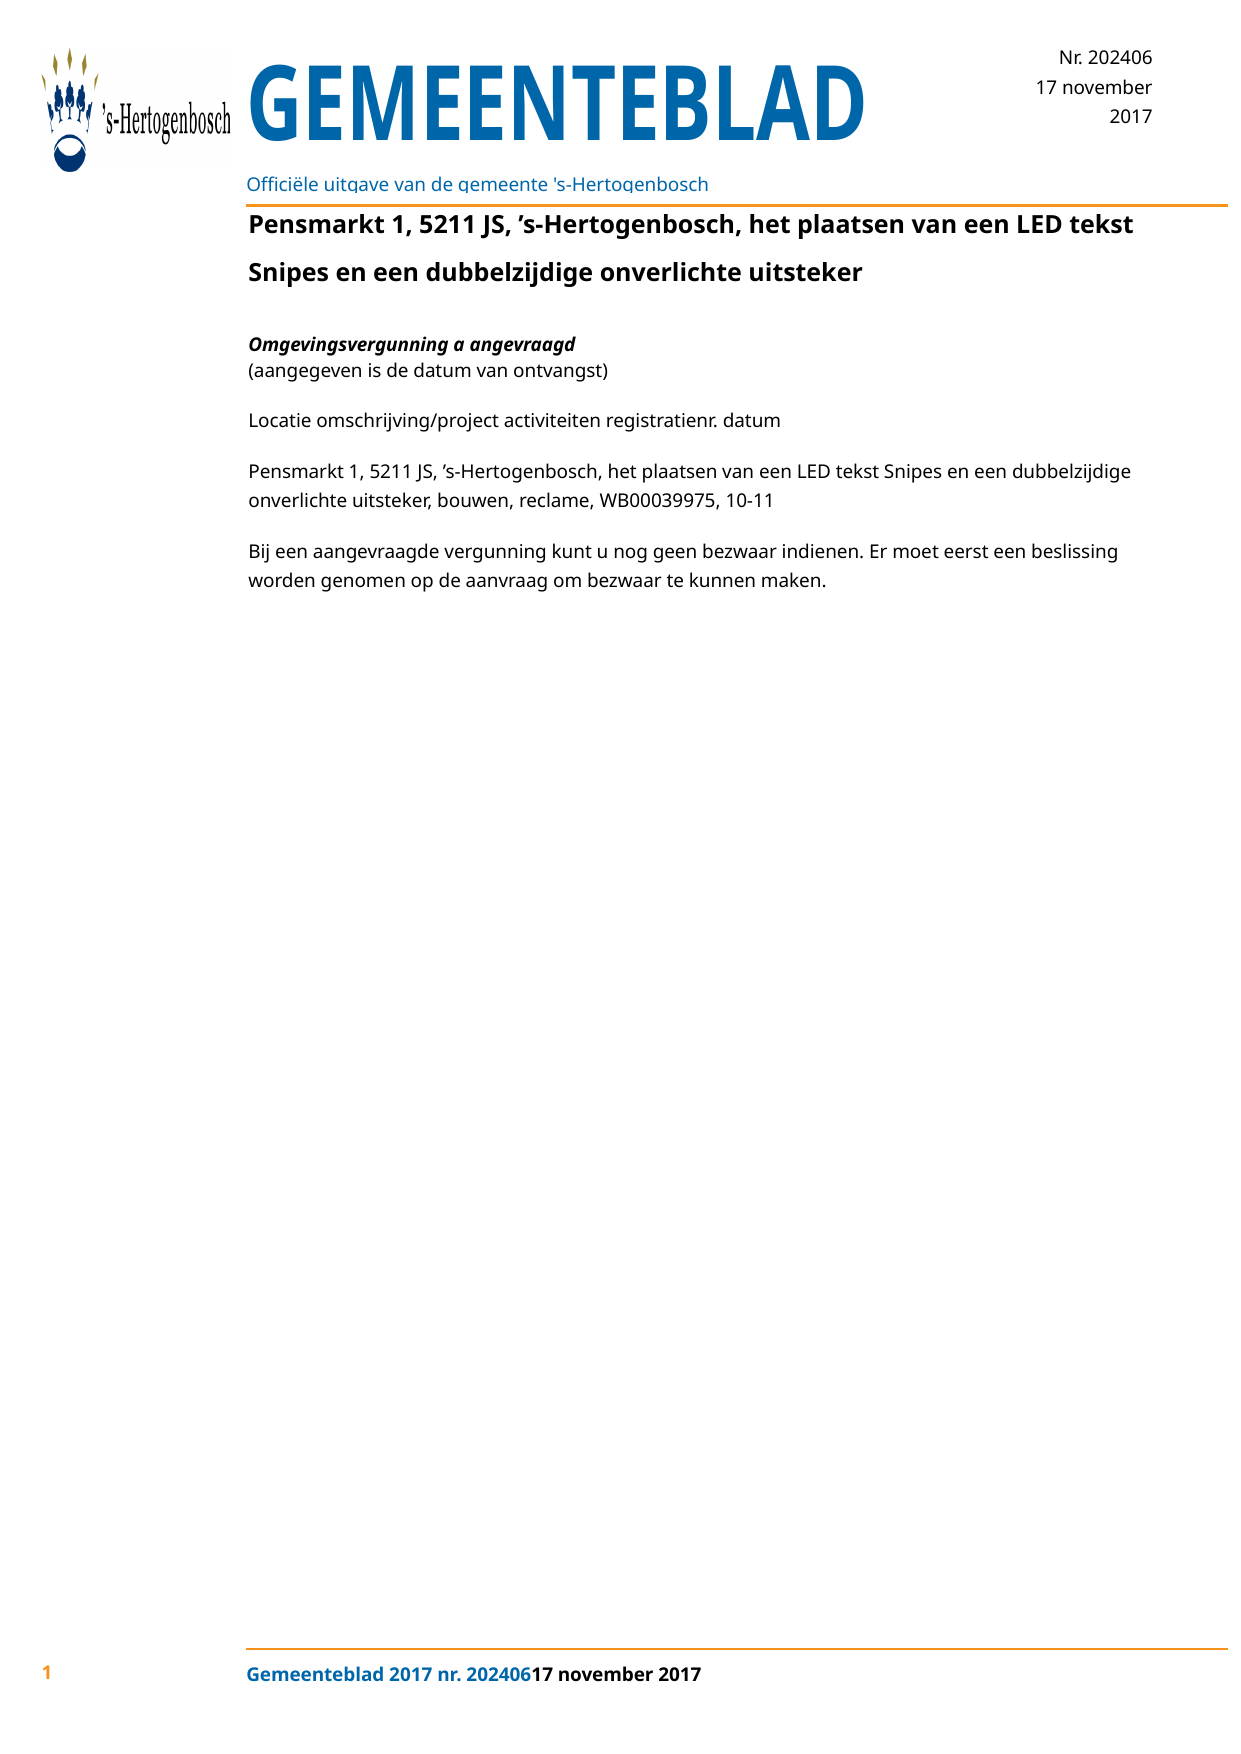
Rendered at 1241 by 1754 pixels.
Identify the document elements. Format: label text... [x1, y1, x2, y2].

picture [41, 47, 231, 172]
text Omgevingsvergunning a angevraagd [248, 331, 1152, 357]
text Locatie omschrijving/project activiteiten registratienr. datum [248, 408, 1152, 433]
text Pensmarkt 1, 5211 JS, ’s-Hertogenbosch, het plaatsen van een LED tekst Snipes en een dubbelzijdige onverlichte uitsteker [248, 207, 1152, 288]
text Pensmarkt 1, 5211 JS, ’s-Hertogenbosch, het plaatsen van een LED tekst Snipes en een dubbelzijdige onverlichte uitsteker, bouwen, reclame, WB00039975, 10-11 [248, 458, 1152, 513]
text (aangegeven is de datum van ontvangst) [248, 357, 1152, 383]
text Bij een aangevraagde vergunning kunt u nog geen bezwaar indienen. Er moet eerst een beslissing worden genomen op de aanvraag om bezwaar te kunnen maken. [248, 538, 1152, 593]
